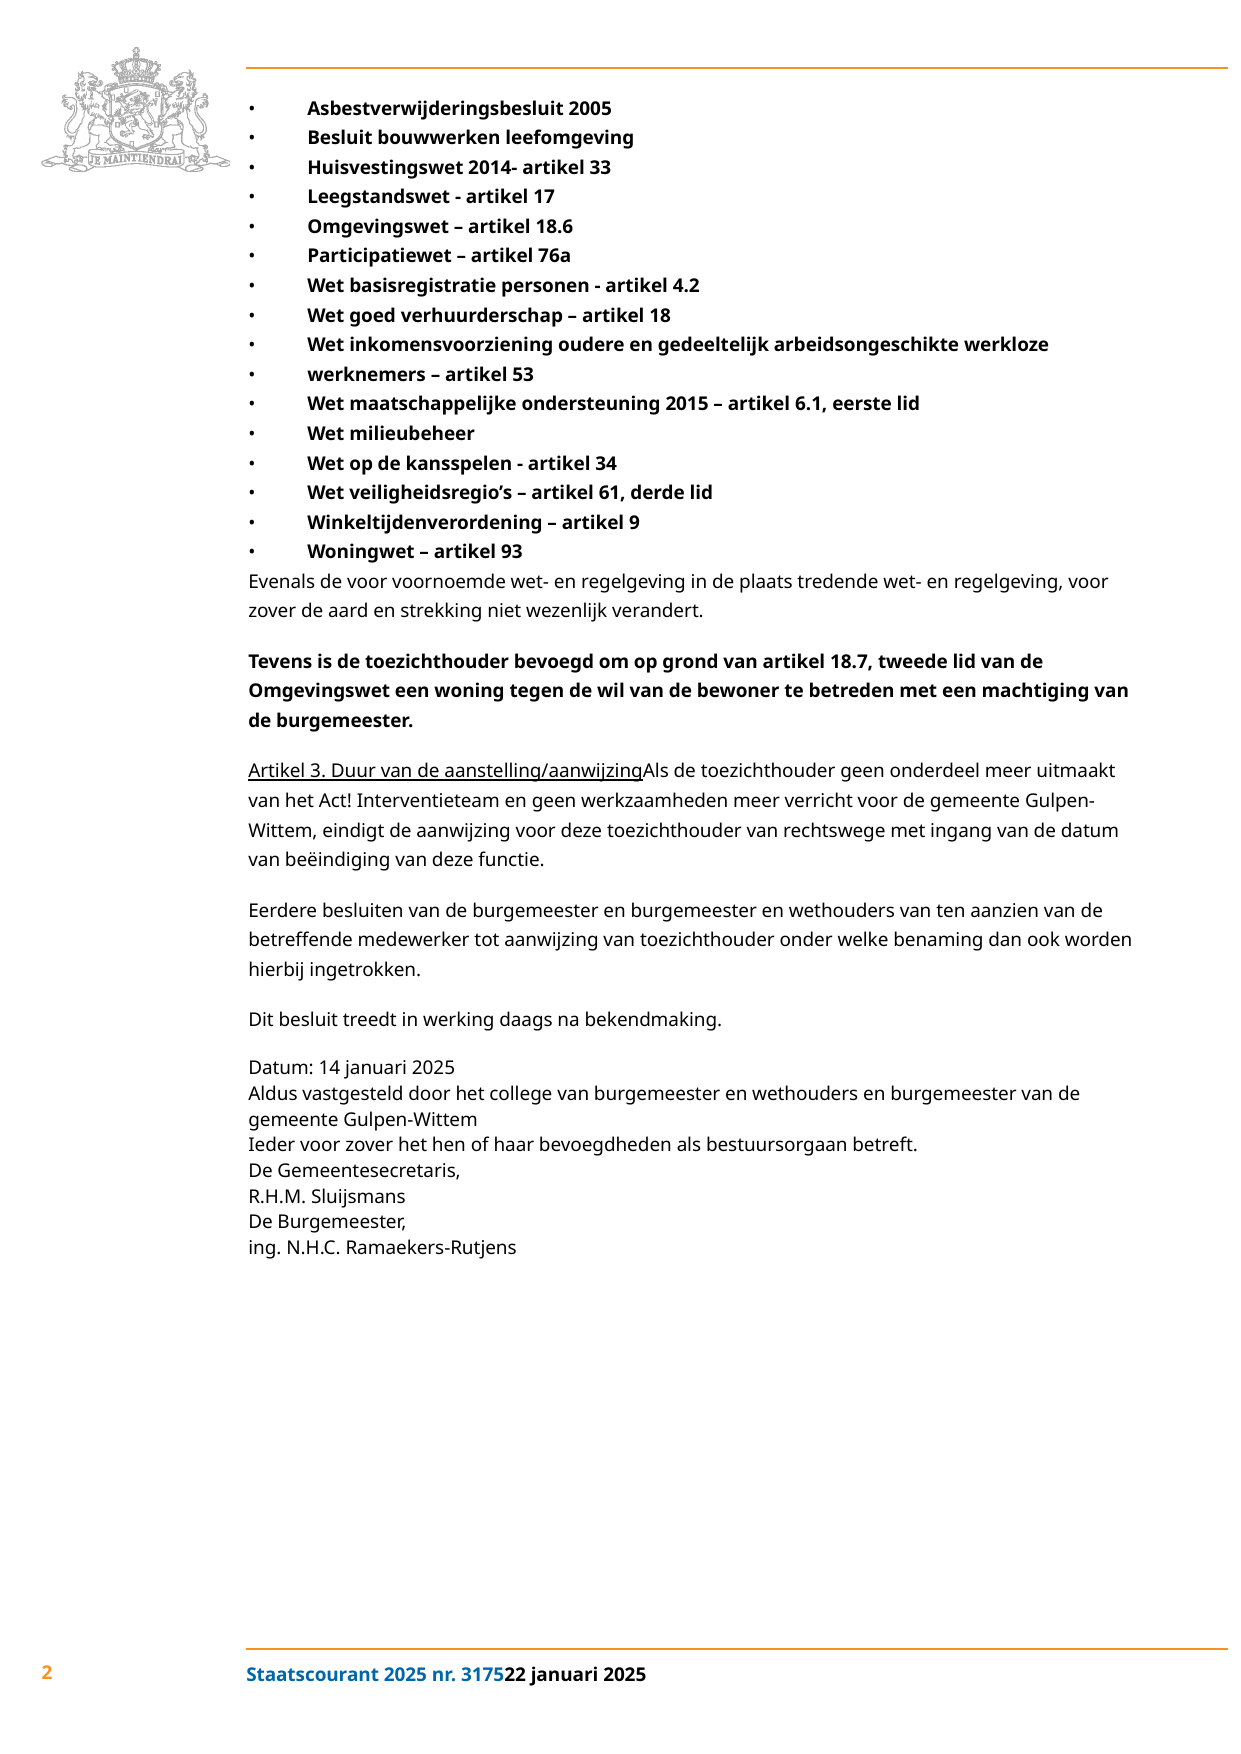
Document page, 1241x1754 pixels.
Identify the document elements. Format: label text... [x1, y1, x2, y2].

list Wet milieubeheer [248, 420, 1152, 446]
text De Burgemeester, [248, 1209, 1152, 1234]
picture [41, 47, 231, 172]
text Datum: 14 januari 2025 [248, 1054, 1152, 1080]
text Dit besluit treedt in werking daags na bekendmaking. [248, 1006, 1152, 1032]
list Wet veiligheidsregio’s – artikel 61, derde lid [248, 479, 1152, 505]
text De Gemeentesecretaris, [248, 1157, 1152, 1183]
text Ieder voor zover het hen of haar bevoegdheden als bestuursorgaan betreft. [248, 1131, 1152, 1157]
list Besluit bouwwerken leefomgeving [248, 124, 1152, 150]
list Asbestverwijderingsbesluit 2005 [248, 95, 1152, 121]
list Huisvestingswet 2014- artikel 33 [248, 154, 1152, 180]
list Woningwet – artikel 93 [248, 538, 1152, 564]
text Tevens is de toezichthouder bevoegd om op grond van artikel 18.7, tweede lid van de Omgevingswet een woning tegen de wil van de bewoner te betreden met een machtiging van de burgemeester. [248, 648, 1152, 733]
list Wet goed verhuurderschap – artikel 18 [248, 302, 1152, 328]
list Wet inkomensvoorziening oudere en gedeeltelijk arbeidsongeschikte werkloze [248, 331, 1152, 357]
text Eerdere besluiten van de burgemeester en burgemeester en wethouders van ten aanzien van de betreffende medewerker tot aanwijzing van toezichthouder onder welke benaming dan ook worden hierbij ingetrokken. [248, 897, 1152, 982]
list Participatiewet – artikel 76a [248, 243, 1152, 268]
text Aldus vastgesteld door het college van burgemeester en wethouders en burgemeester van de gemeente Gulpen-Wittem [248, 1080, 1152, 1131]
list Wet maatschappelijke ondersteuning 2015 – artikel 6.1, eerste lid [248, 391, 1152, 416]
text ing. N.H.C. Ramaekers-Rutjens [248, 1234, 1152, 1260]
text Artikel 3. Duur van de aanstelling/aanwijzingAls de toezichthouder geen onderdeel meer uitmaakt van het Act! Interventieteam en geen werkzaamheden meer verricht voor de gemeente Gulpen-Wittem, eindigt de aanwijzing voor deze toezichthouder van rechtswege met ingang van de datum van beëindiging van deze functie. [248, 758, 1152, 872]
list Winkeltijdenverordening – artikel 9 [248, 509, 1152, 535]
text R.H.M. Sluijsmans [248, 1183, 1152, 1209]
list werknemers – artikel 53 [248, 361, 1152, 387]
text Evenals de voor voornoemde wet- en regelgeving in de plaats tredende wet- en regelgeving, voor zover de aard en strekking niet wezenlijk verandert. [248, 568, 1152, 623]
list Wet basisregistratie personen - artikel 4.2 [248, 272, 1152, 298]
list Leegstandswet - artikel 17 [248, 183, 1152, 209]
list Omgevingswet – artikel 18.6 [248, 213, 1152, 239]
list Wet op de kansspelen - artikel 34 [248, 450, 1152, 476]
